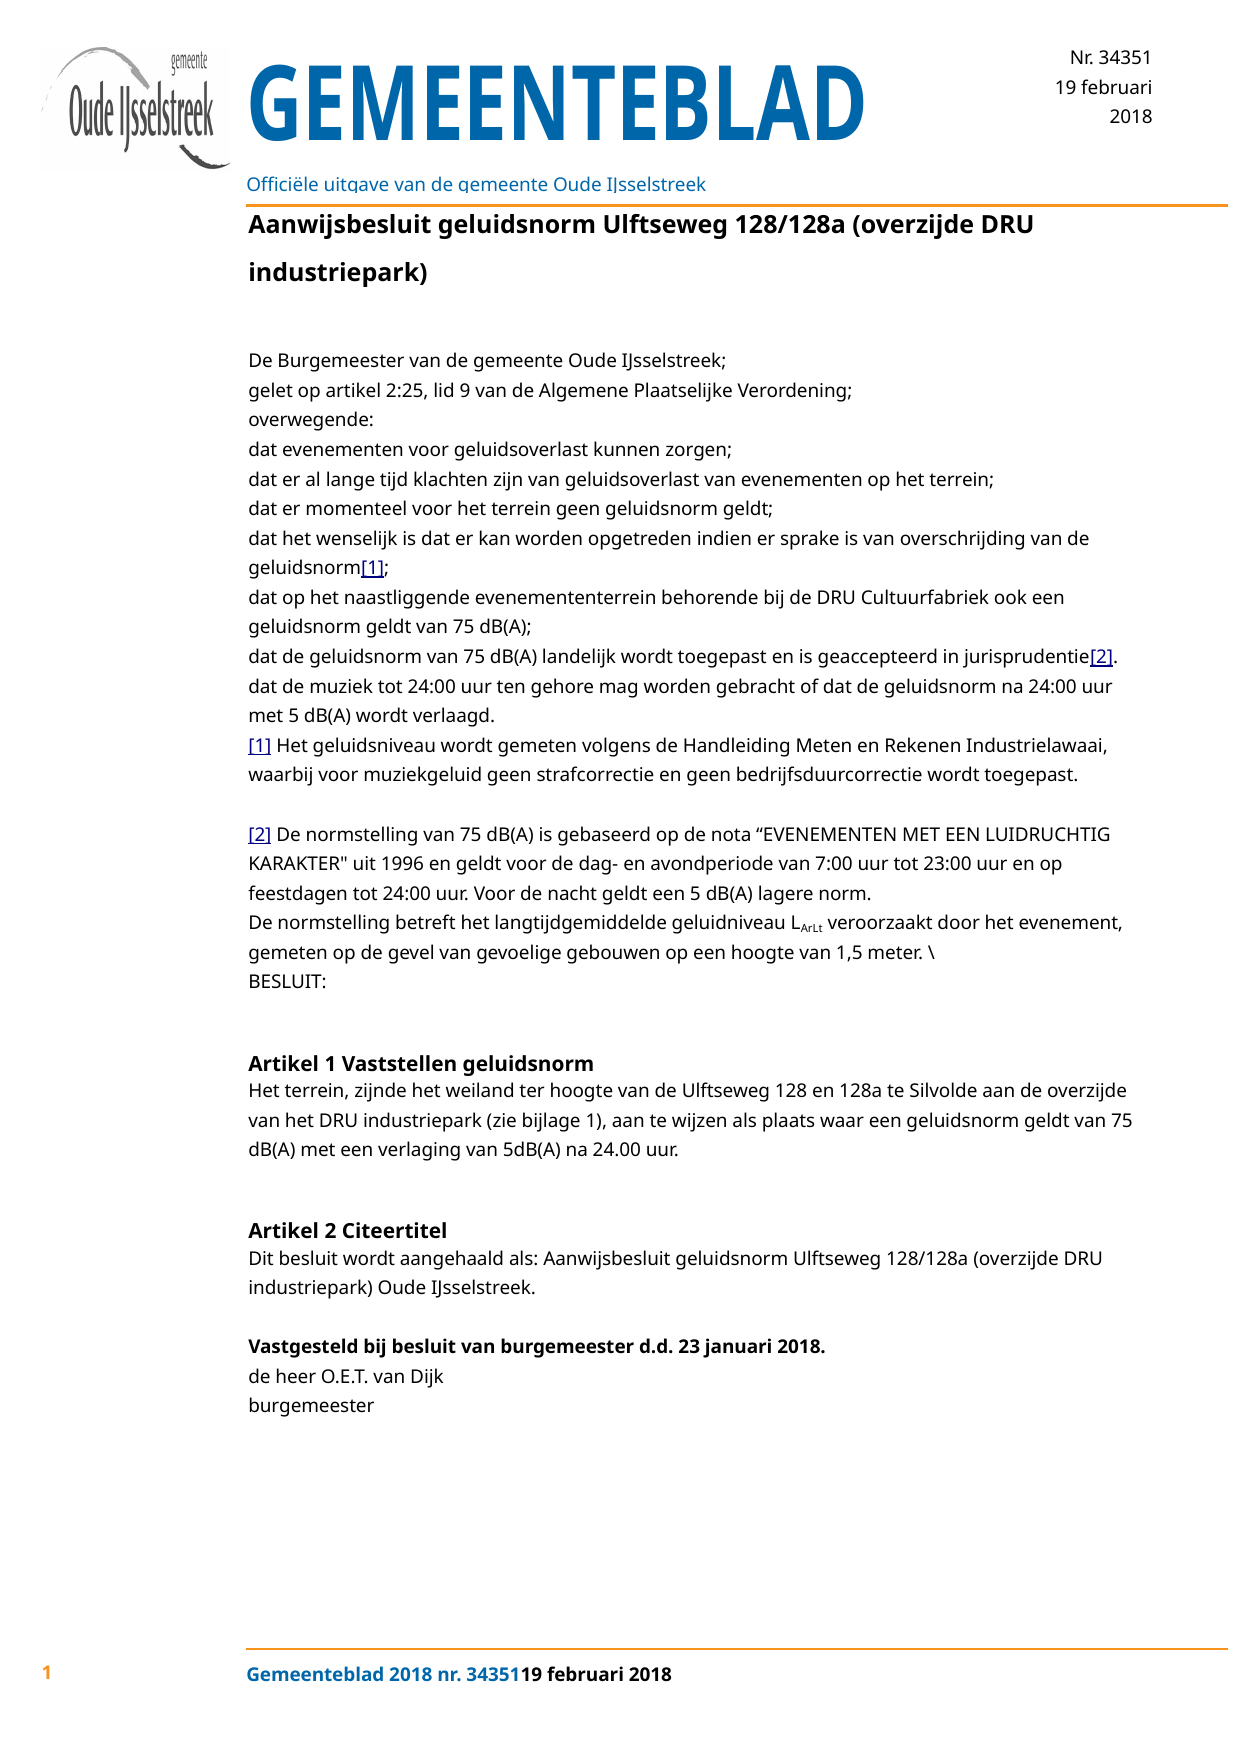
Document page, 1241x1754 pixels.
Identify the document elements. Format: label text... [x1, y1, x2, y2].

text dat het wenselijk is dat er kan worden opgetreden indien er sprake is van overschrijding van de geluidsnorm[1]; [248, 525, 1152, 580]
text dat er momenteel voor het terrein geen geluidsnorm geldt; [248, 495, 1152, 521]
text gelet op artikel 2:25, lid 9 van de Algemene Plaatselijke Verordening; [248, 377, 1152, 403]
text [1] Het geluidsniveau wordt gemeten volgens de Handleiding Meten en Rekenen Industrielawaai, waarbij voor muziekgeluid geen strafcorrectie en geen bedrijfsduurcorrectie wordt toegepast. [248, 732, 1152, 787]
text De normstelling betreft het langtijdgemiddelde geluidniveau LArLt veroorzaakt door het evenement, gemeten op de gevel van gevoelige gebouwen op een hoogte van 1,5 meter. \ [248, 909, 1152, 965]
text De Burgemeester van de gemeente Oude IJsselstreek; [248, 347, 1152, 373]
text [2] De normstelling van 75 dB(A) is gebaseerd op de nota “EVENEMENTEN MET EEN LUIDRUCHTIG KARAKTER" uit 1996 en geldt voor de dag- en avondperiode van 7:00 uur tot 23:00 uur en op feestdagen tot 24:00 uur. Voor de nacht geldt een 5 dB(A) lagere norm. [248, 821, 1152, 906]
text burgemeester [248, 1393, 1152, 1418]
picture [41, 47, 231, 172]
text dat op het naastliggende evenemententerrein behorende bij de DRU Cultuurfabriek ook een geluidsnorm geldt van 75 dB(A); [248, 584, 1152, 639]
text Aanwijsbesluit geluidsnorm Ulftseweg 128/128a (overzijde DRU industriepark) [248, 207, 1152, 288]
text overwegende: [248, 407, 1152, 432]
text Dit besluit wordt aangehaald als: Aanwijsbesluit geluidsnorm Ulftseweg 128/128a (overzijde DRU industriepark) Oude IJsselstreek. [248, 1245, 1152, 1300]
text dat evenementen voor geluidsoverlast kunnen zorgen; [248, 436, 1152, 462]
text Artikel 2 Citeertitel [248, 1216, 1152, 1245]
text BESLUIT: [248, 969, 1152, 994]
text dat er al lange tijd klachten zijn van geluidsoverlast van evenementen op het terrein; [248, 466, 1152, 492]
text Artikel 1 Vaststellen geluidsnorm [248, 1049, 1152, 1077]
text Vastgesteld bij besluit van burgemeester d.d. 23 januari 2018. [248, 1333, 1152, 1359]
text Het terrein, zijnde het weiland ter hoogte van de Ulftseweg 128 en 128a te Silvolde aan de overzijde van het DRU industriepark (zie bijlage 1), aan te wijzen als plaats waar een geluidsnorm geldt van 75 dB(A) met een verlaging van 5dB(A) na 24.00 uur. [248, 1077, 1152, 1162]
text de heer O.E.T. van Dijk [248, 1363, 1152, 1389]
text dat de geluidsnorm van 75 dB(A) landelijk wordt toegepast en is geaccepteerd in jurisprudentie[2]. [248, 643, 1152, 669]
text dat de muziek tot 24:00 uur ten gehore mag worden gebracht of dat de geluidsnorm na 24:00 uur met 5 dB(A) wordt verlaagd. [248, 673, 1152, 728]
